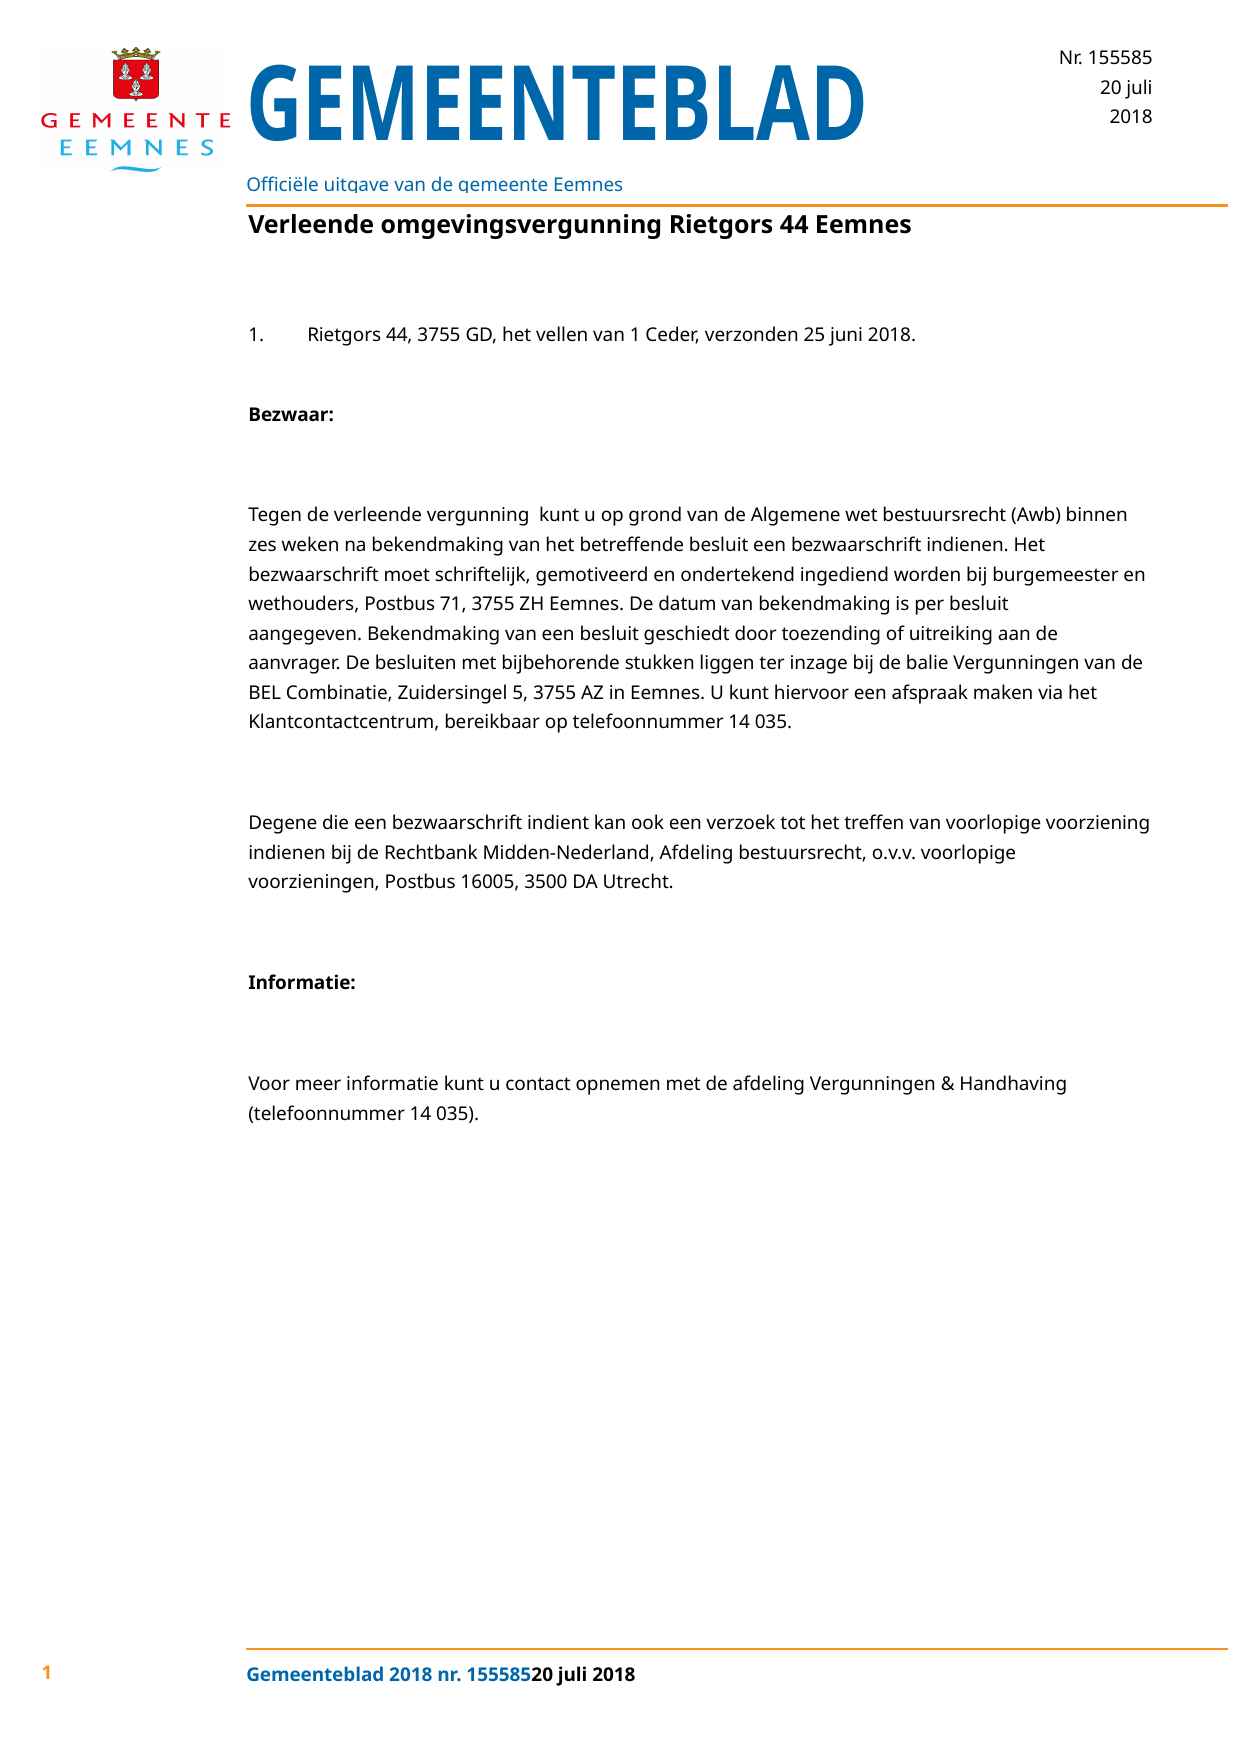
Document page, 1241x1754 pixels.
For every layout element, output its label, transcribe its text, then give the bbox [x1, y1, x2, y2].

text Bezwaar: [248, 401, 1152, 426]
text Degene die een bezwaarschrift indient kan ook een verzoek tot het treffen van voorlopige voorziening indienen bij de Rechtbank Midden-Nederland, Afdeling bestuursrecht, o.v.v. voorlopige voorzieningen, Postbus 16005, 3500 DA Utrecht. [248, 809, 1152, 894]
text Verleende omgevingsvergunning Rietgors 44 Eemnes [248, 207, 1152, 241]
text Informatie: [248, 969, 1152, 995]
text Voor meer informatie kunt u contact opnemen met de afdeling Vergunningen & Handhaving (telefoonnummer 14 035). [248, 1070, 1152, 1126]
picture [41, 47, 231, 172]
text Tegen de verleende vergunning kunt u op grond van de Algemene wet bestuursrecht (Awb) binnen zes weken na bekendmaking van het betreffende besluit een bezwaarschrift indienen. Het bezwaarschrift moet schriftelijk, gemotiveerd en ondertekend ingediend worden bij burgemeester en wethouders, Postbus 71, 3755 ZH Eemnes. De datum van bekendmaking is per besluit aangegeven. Bekendmaking van een besluit geschiedt door toezending of uitreiking aan de aanvrager. De besluiten met bijbehorende stukken liggen ter inzage bij de balie Vergunningen van de BEL Combinatie, Zuidersingel 5, 3755 AZ in Eemnes. U kunt hiervoor een afspraak maken via het Klantcontactcentrum, bereikbaar op telefoonnummer 14 035. [248, 502, 1152, 734]
list Rietgors 44, 3755 GD, het vellen van 1 Ceder, verzonden 25 juni 2018. [248, 321, 1152, 346]
